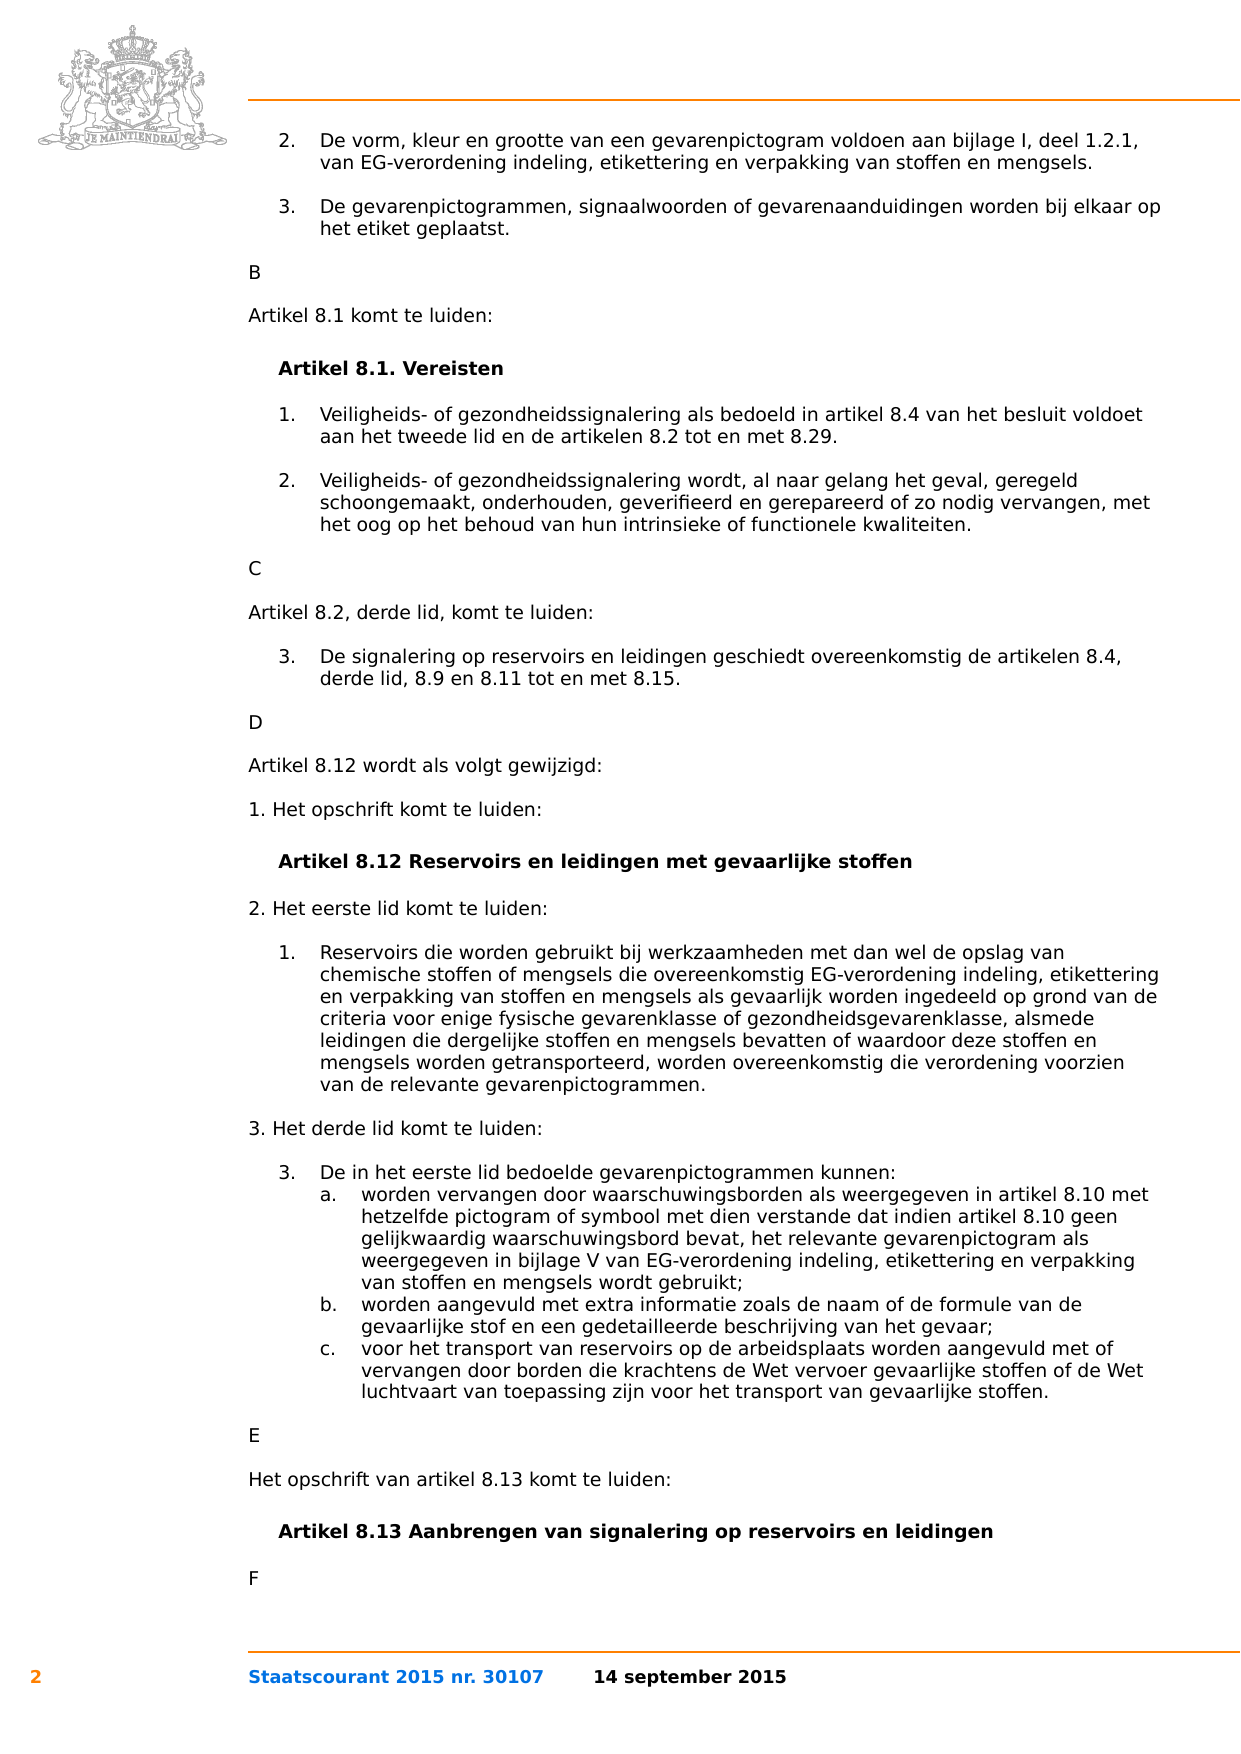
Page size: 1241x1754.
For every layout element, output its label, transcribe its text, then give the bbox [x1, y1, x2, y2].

text C [248, 558, 1163, 580]
text Artikel 8.12 wordt als volgt gewijzigd: [248, 755, 1163, 777]
text 2. Veiligheids- of gezondheidssignalering wordt, al naar gelang het geval, geregeld schoongemaakt, onderhouden, geverifieerd en gerepareerd of zo nodig vervangen, met het oog op het behoud van hun intrinsieke of functionele kwaliteiten. [278, 470, 1163, 536]
text 2. Het eerste lid komt te luiden: [248, 898, 1163, 920]
subtitle Artikel 8.1. Vereisten [278, 357, 1163, 379]
text E [248, 1425, 1163, 1447]
text B [248, 262, 1163, 283]
text D [248, 712, 1163, 733]
text 3. Het derde lid komt te luiden: [248, 1118, 1163, 1140]
text Het opschrift van artikel 8.13 komt te luiden: [248, 1469, 1163, 1491]
text a. worden vervangen door waarschuwingsborden als weergegeven in artikel 8.10 met hetzelfde pictogram of symbool met dien verstande dat indien artikel 8.10 geen gelijkwaardig waarschuwingsbord bevat, het relevante gevarenpictogram als weergegeven in bijlage V van EG-verordening indeling, etikettering en verpakking van stoffen en mengsels wordt gebruikt; [319, 1184, 1163, 1293]
text b. worden aangevuld met extra informatie zoals de naam of de formule van de gevaarlijke stof en een gedetailleerde beschrijving van het gevaar; [319, 1293, 1163, 1337]
text F [248, 1568, 1163, 1590]
text 1. Het opschrift komt te luiden: [248, 799, 1163, 821]
text Artikel 8.2, derde lid, komt te luiden: [248, 602, 1163, 624]
text 3. De signalering op reservoirs en leidingen geschiedt overeenkomstig de artikelen 8.4, derde lid, 8.9 en 8.11 tot en met 8.15. [278, 646, 1163, 690]
text 3. De in het eerste lid bedoelde gevarenpictogrammen kunnen: [278, 1162, 1163, 1184]
subtitle Artikel 8.12 Reservoirs en leidingen met gevaarlijke stoffen [278, 851, 1163, 873]
picture [38, 25, 227, 150]
text c. voor het transport van reservoirs op de arbeidsplaats worden aangevuld met of vervangen door borden die krachtens de Wet vervoer gevaarlijke stoffen of de Wet luchtvaart van toepassing zijn voor het transport van gevaarlijke stoffen. [319, 1337, 1163, 1403]
text Artikel 8.1 komt te luiden: [248, 305, 1163, 327]
subtitle Artikel 8.13 Aanbrengen van signalering op reservoirs en leidingen [278, 1521, 1163, 1543]
text 1. Reservoirs die worden gebruikt bij werkzaamheden met dan wel de opslag van chemische stoffen of mengsels die overeenkomstig EG-verordening indeling, etikettering en verpakking van stoffen en mengsels als gevaarlijk worden ingedeeld op grond van de criteria voor enige fysische gevarenklasse of gezondheidsgevarenklasse, alsmede leidingen die dergelijke stoffen en mengsels bevatten of waardoor deze stoffen en mengsels worden getransporteerd, worden overeenkomstig die verordening voorzien van de relevante gevarenpictogrammen. [278, 942, 1163, 1096]
text 3. De gevarenpictogrammen, signaalwoorden of gevarenaanduidingen worden bij elkaar op het etiket geplaatst. [278, 196, 1163, 240]
text 1. Veiligheids- of gezondheidssignalering als bedoeld in artikel 8.4 van het besluit voldoet aan het tweede lid en de artikelen 8.2 tot en met 8.29. [278, 404, 1163, 448]
text 2. De vorm, kleur en grootte van een gevarenpictogram voldoen aan bijlage I, deel 1.2.1, van EG-verordening indeling, etikettering en verpakking van stoffen en mengsels. [278, 130, 1163, 174]
